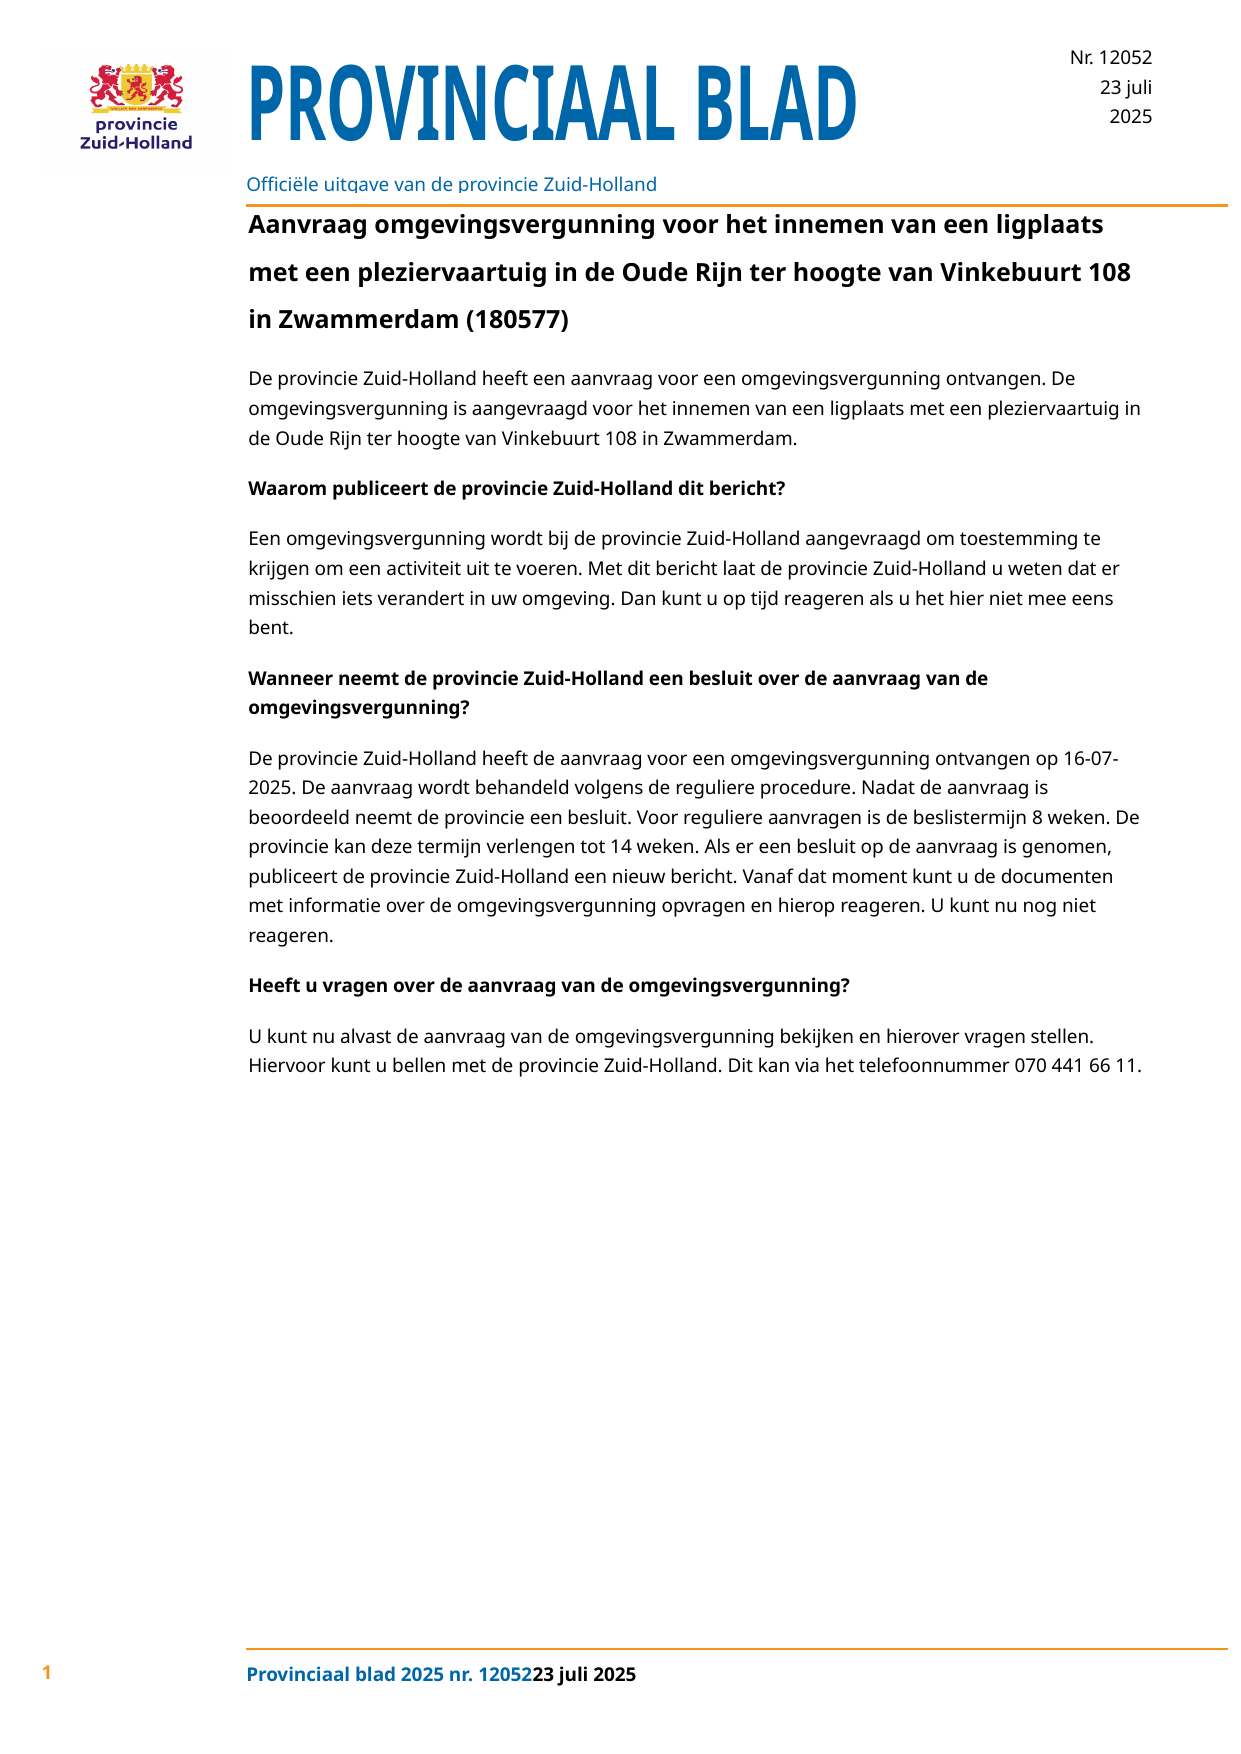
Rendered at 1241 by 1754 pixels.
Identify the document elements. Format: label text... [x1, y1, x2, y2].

text Een omgevingsvergunning wordt bij de provincie Zuid-Holland aangevraagd om toestemming te krijgen om een activiteit uit te voeren. Met dit bericht laat de provincie Zuid-Holland u weten dat er misschien iets verandert in uw omgeving. Dan kunt u op tijd reageren als u het hier niet mee eens bent. [248, 526, 1152, 640]
text Aanvraag omgevingsvergunning voor het innemen van een ligplaats met een pleziervaartuig in de Oude Rijn ter hoogte van Vinkebuurt 108 in Zwammerdam (180577) [248, 207, 1152, 336]
text U kunt nu alvast de aanvraag van de omgevingsvergunning bekijken en hierover vragen stellen. Hiervoor kunt u bellen met de provincie Zuid-Holland. Dit kan via het telefoonnummer 070 441 66 11. [248, 1023, 1152, 1078]
picture [41, 47, 231, 172]
text De provincie Zuid-Holland heeft de aanvraag voor een omgevingsvergunning ontvangen op 16-07-2025. De aanvraag wordt behandeld volgens de reguliere procedure. Nadat de aanvraag is beoordeeld neemt de provincie een besluit. Voor reguliere aanvragen is de beslistermijn 8 weken. De provincie kan deze termijn verlengen tot 14 weken. Als er een besluit op de aanvraag is genomen, publiceert de provincie Zuid-Holland een nieuw bericht. Vanaf dat moment kunt u de documenten met informatie over de omgevingsvergunning opvragen en hierop reageren. U kunt nu nog niet reageren. [248, 745, 1152, 948]
text Heeft u vragen over de aanvraag van de omgevingsvergunning? [248, 973, 1152, 998]
text Waarom publiceert de provincie Zuid-Holland dit bericht? [248, 475, 1152, 501]
text De provincie Zuid-Holland heeft een aanvraag voor een omgevingsvergunning ontvangen. De omgevingsvergunning is aangevraagd voor het innemen van een ligplaats met een pleziervaartuig in de Oude Rijn ter hoogte van Vinkebuurt 108 in Zwammerdam. [248, 366, 1152, 450]
text Wanneer neemt de provincie Zuid-Holland een besluit over de aanvraag van de omgevingsvergunning? [248, 665, 1152, 720]
